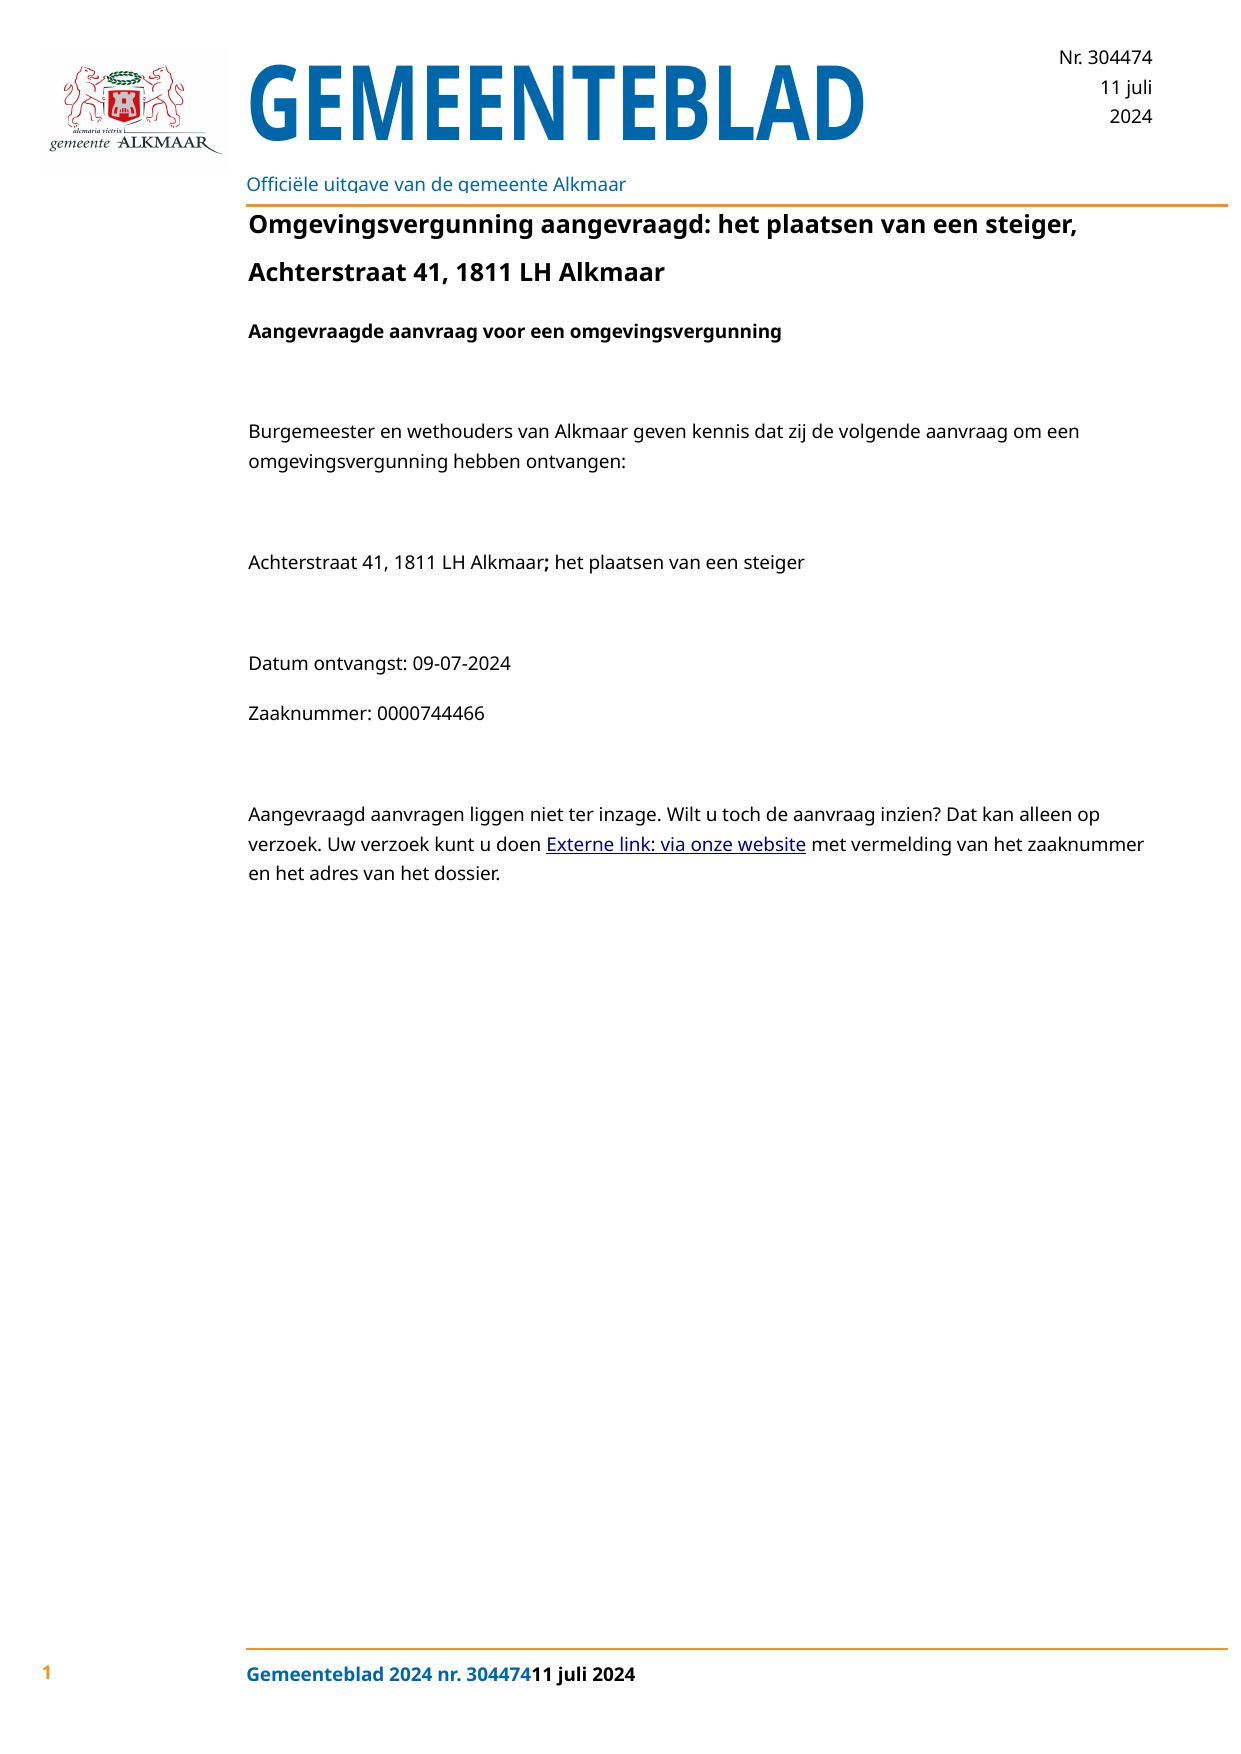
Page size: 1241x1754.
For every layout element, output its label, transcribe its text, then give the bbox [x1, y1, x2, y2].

text Burgemeester en wethouders van Alkmaar geven kennis dat zij de volgende aanvraag om een omgevingsvergunning hebben ontvangen: [248, 419, 1152, 474]
text Zaaknummer: 0000744466 [248, 700, 1152, 726]
text Aangevraagde aanvraag voor een omgevingsvergunning [248, 318, 1152, 344]
picture [41, 47, 231, 172]
text Datum ontvangst: 09-07-2024 [248, 650, 1152, 676]
text Aangevraagd aanvragen liggen niet ter inzage. Wilt u toch de aanvraag inzien? Dat kan alleen op verzoek. Uw verzoek kunt u doen Externe link: via onze website met vermelding van het zaaknummer en het adres van het dossier. [248, 801, 1152, 886]
text Achterstraat 41, 1811 LH Alkmaar; het plaatsen van een steiger [248, 549, 1152, 575]
text Omgevingsvergunning aangevraagd: het plaatsen van een steiger, Achterstraat 41, 1811 LH Alkmaar [248, 207, 1152, 288]
